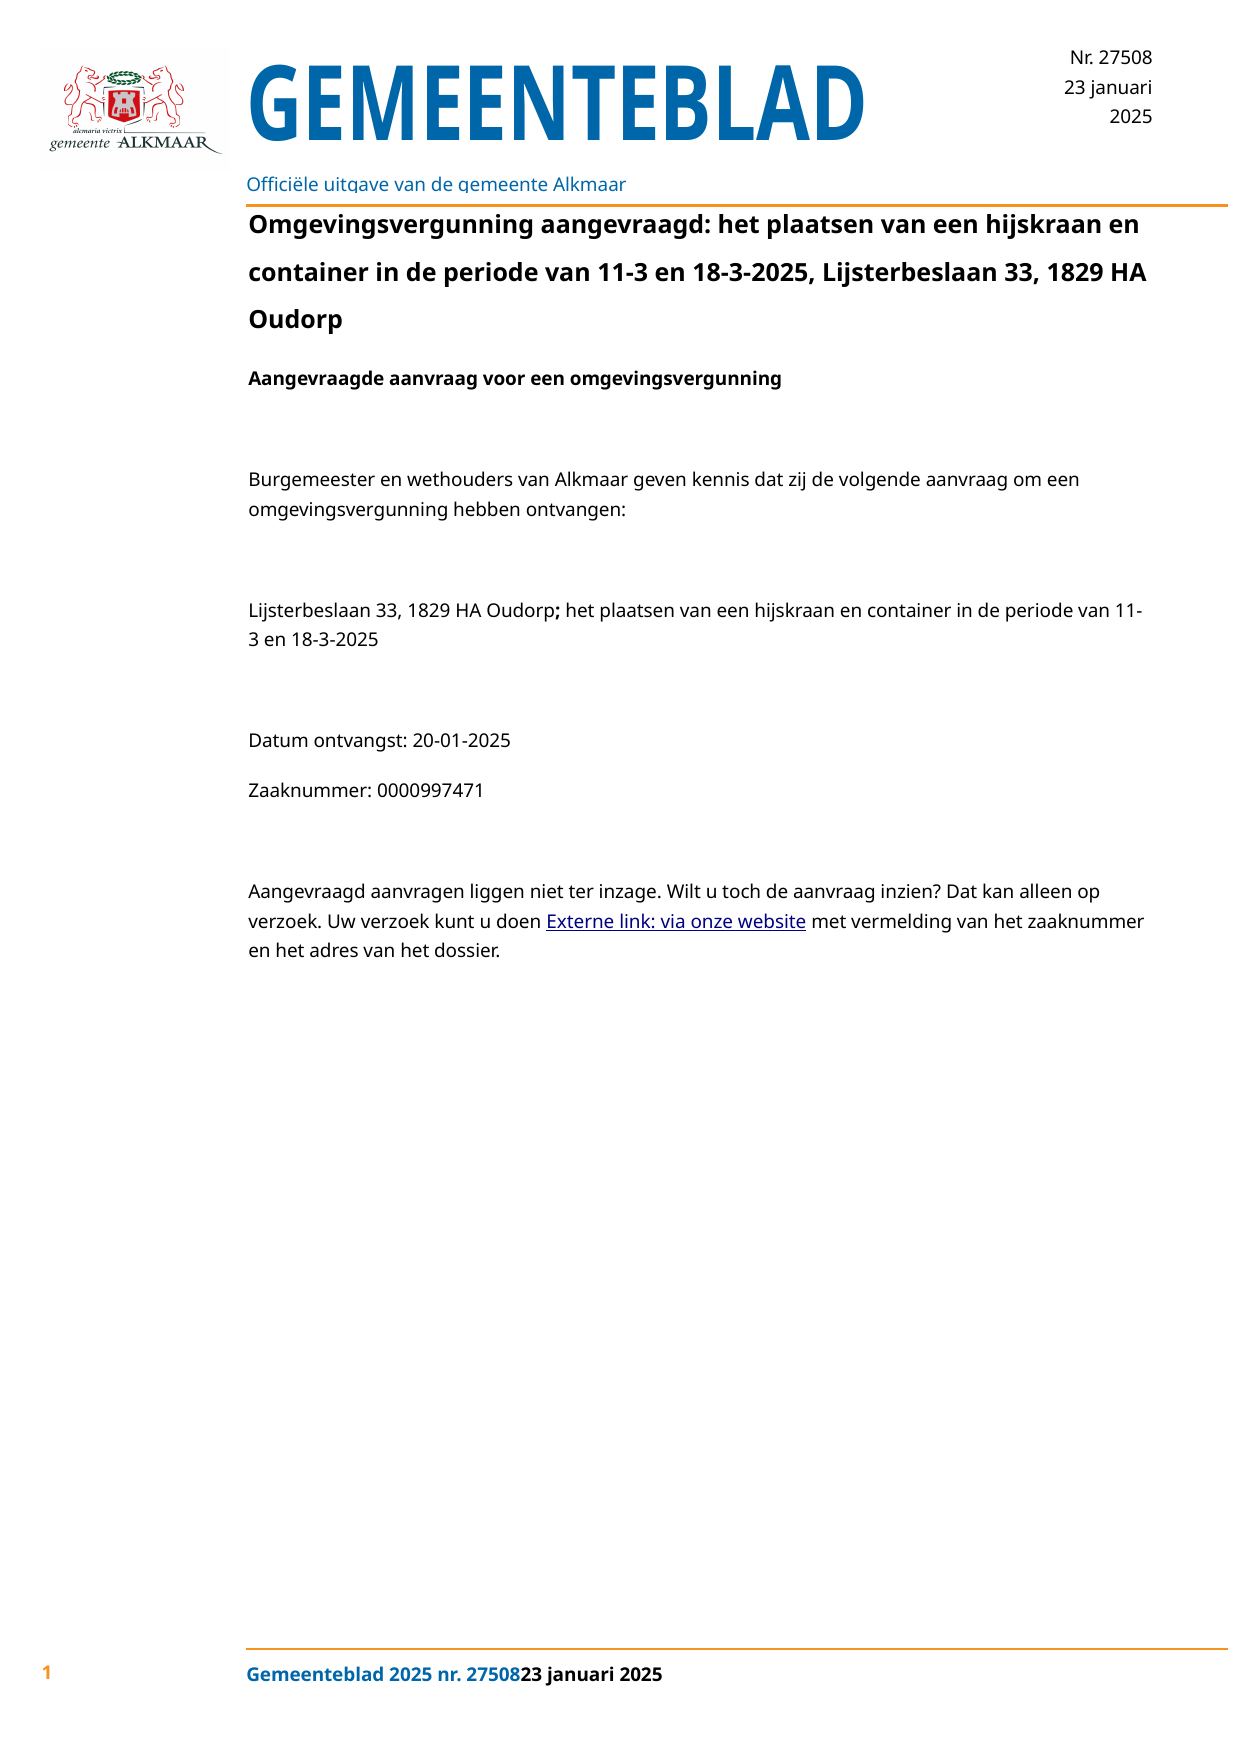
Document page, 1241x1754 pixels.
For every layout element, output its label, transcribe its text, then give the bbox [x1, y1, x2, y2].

text Aangevraagde aanvraag voor een omgevingsvergunning [248, 366, 1152, 391]
text Aangevraagd aanvragen liggen niet ter inzage. Wilt u toch de aanvraag inzien? Dat kan alleen op verzoek. Uw verzoek kunt u doen Externe link: via onze website met vermelding van het zaaknummer en het adres van het dossier. [248, 878, 1152, 963]
text Omgevingsvergunning aangevraagd: het plaatsen van een hijskraan en container in de periode van 11-3 en 18-3-2025, Lijsterbeslaan 33, 1829 HA Oudorp [248, 207, 1152, 336]
text Lijsterbeslaan 33, 1829 HA Oudorp; het plaatsen van een hijskraan en container in de periode van 11-3 en 18-3-2025 [248, 597, 1152, 652]
text Zaaknummer: 0000997471 [248, 778, 1152, 803]
picture [41, 47, 231, 172]
text Datum ontvangst: 20-01-2025 [248, 727, 1152, 753]
text Burgemeester en wethouders van Alkmaar geven kennis dat zij de volgende aanvraag om een omgevingsvergunning hebben ontvangen: [248, 466, 1152, 522]
